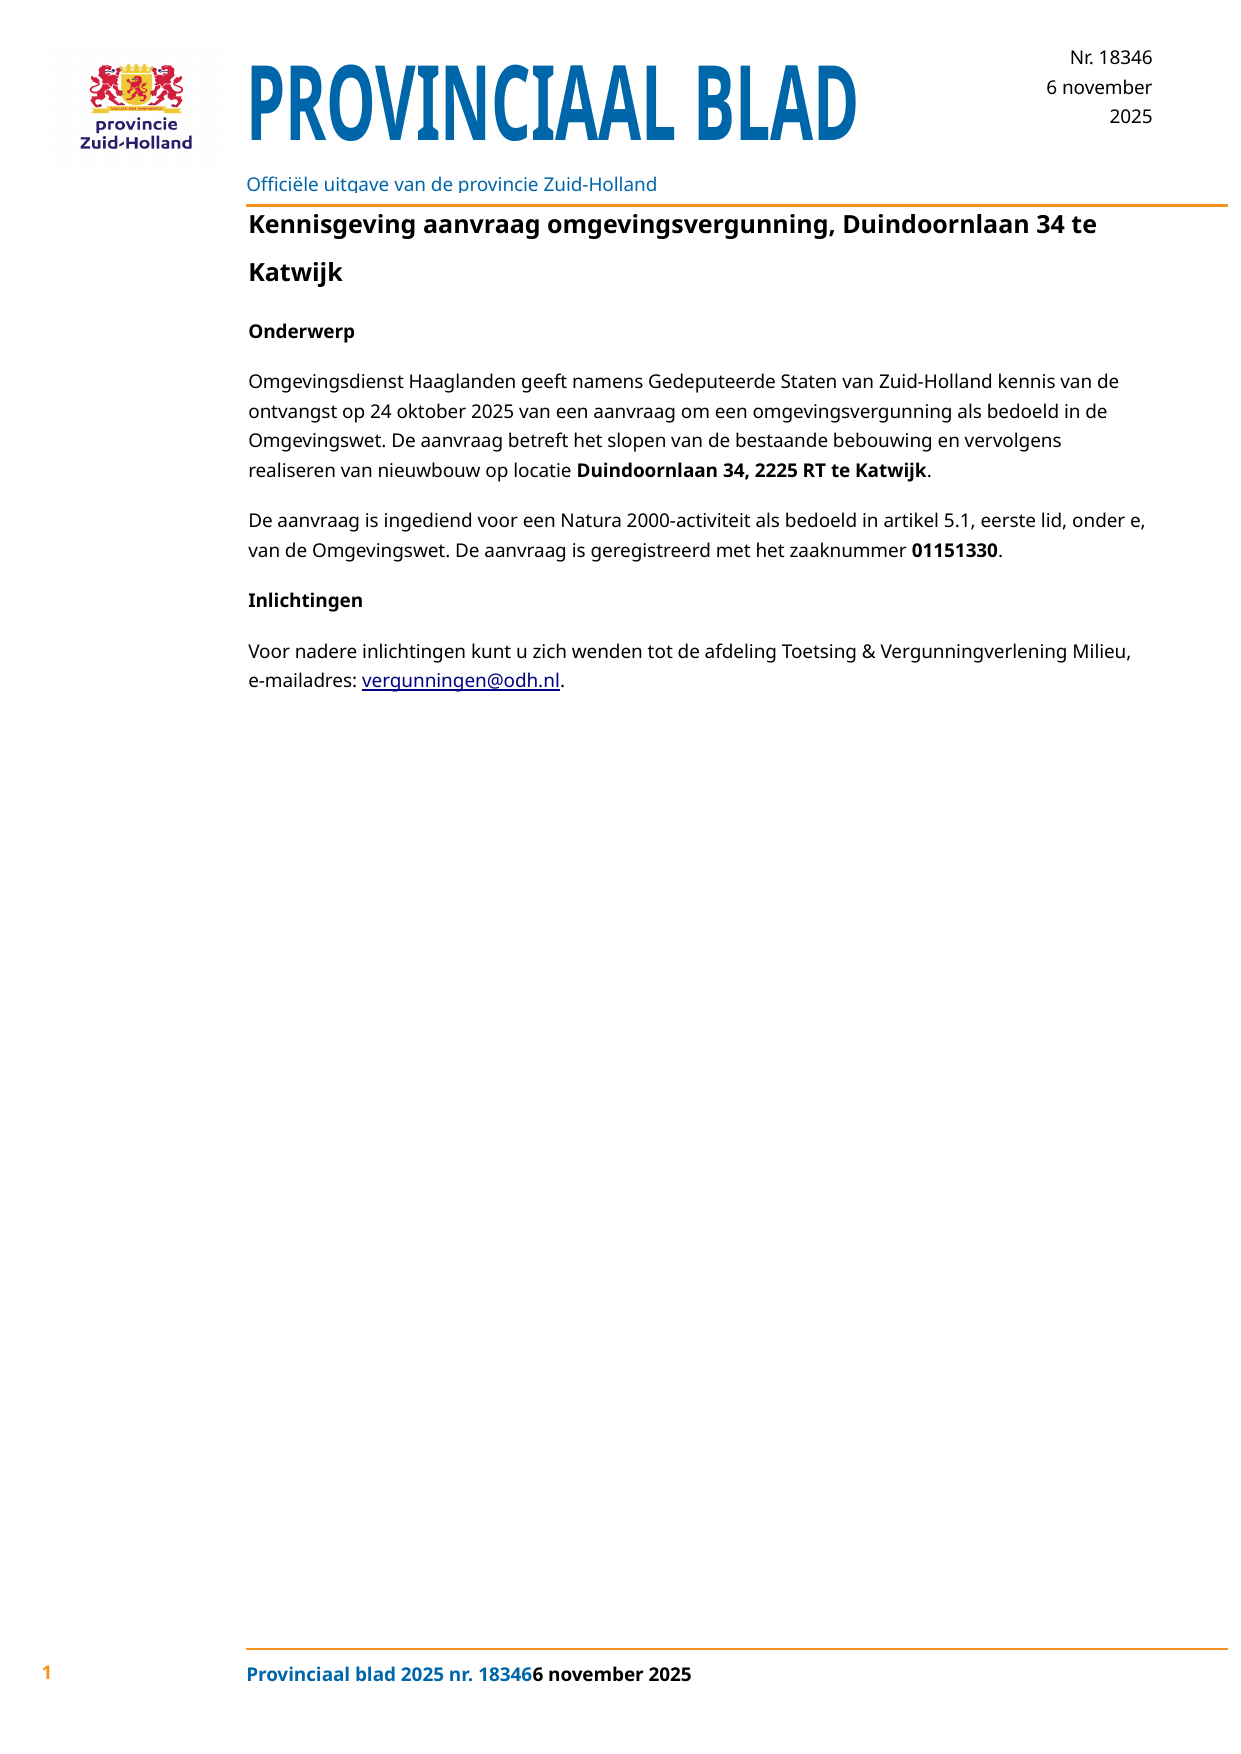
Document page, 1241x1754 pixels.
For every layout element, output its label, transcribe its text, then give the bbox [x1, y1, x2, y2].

text Onderwerp [248, 318, 1152, 344]
text Kennisgeving aanvraag omgevingsvergunning, Duindoornlaan 34 te Katwijk [248, 207, 1152, 288]
text Voor nadere inlichtingen kunt u zich wenden tot de afdeling Toetsing & Vergunningverlening Milieu, e-mailadres: vergunningen@odh.nl. [248, 638, 1152, 693]
text Inlichtingen [248, 587, 1152, 613]
picture [41, 47, 231, 172]
text Omgevingsdienst Haaglanden geeft namens Gedeputeerde Staten van Zuid-Holland kennis van de ontvangst op 24 oktober 2025 van een aanvraag om een omgevingsvergunning als bedoeld in de Omgevingswet. De aanvraag betreft het slopen van de bestaande bebouwing en vervolgens realiseren van nieuwbouw op locatie Duindoornlaan 34, 2225 RT te Katwijk. [248, 368, 1152, 483]
text De aanvraag is ingediend voor een Natura 2000-activiteit als bedoeld in artikel 5.1, eerste lid, onder e, van de Omgevingswet. De aanvraag is geregistreerd met het zaaknummer 01151330. [248, 507, 1152, 563]
